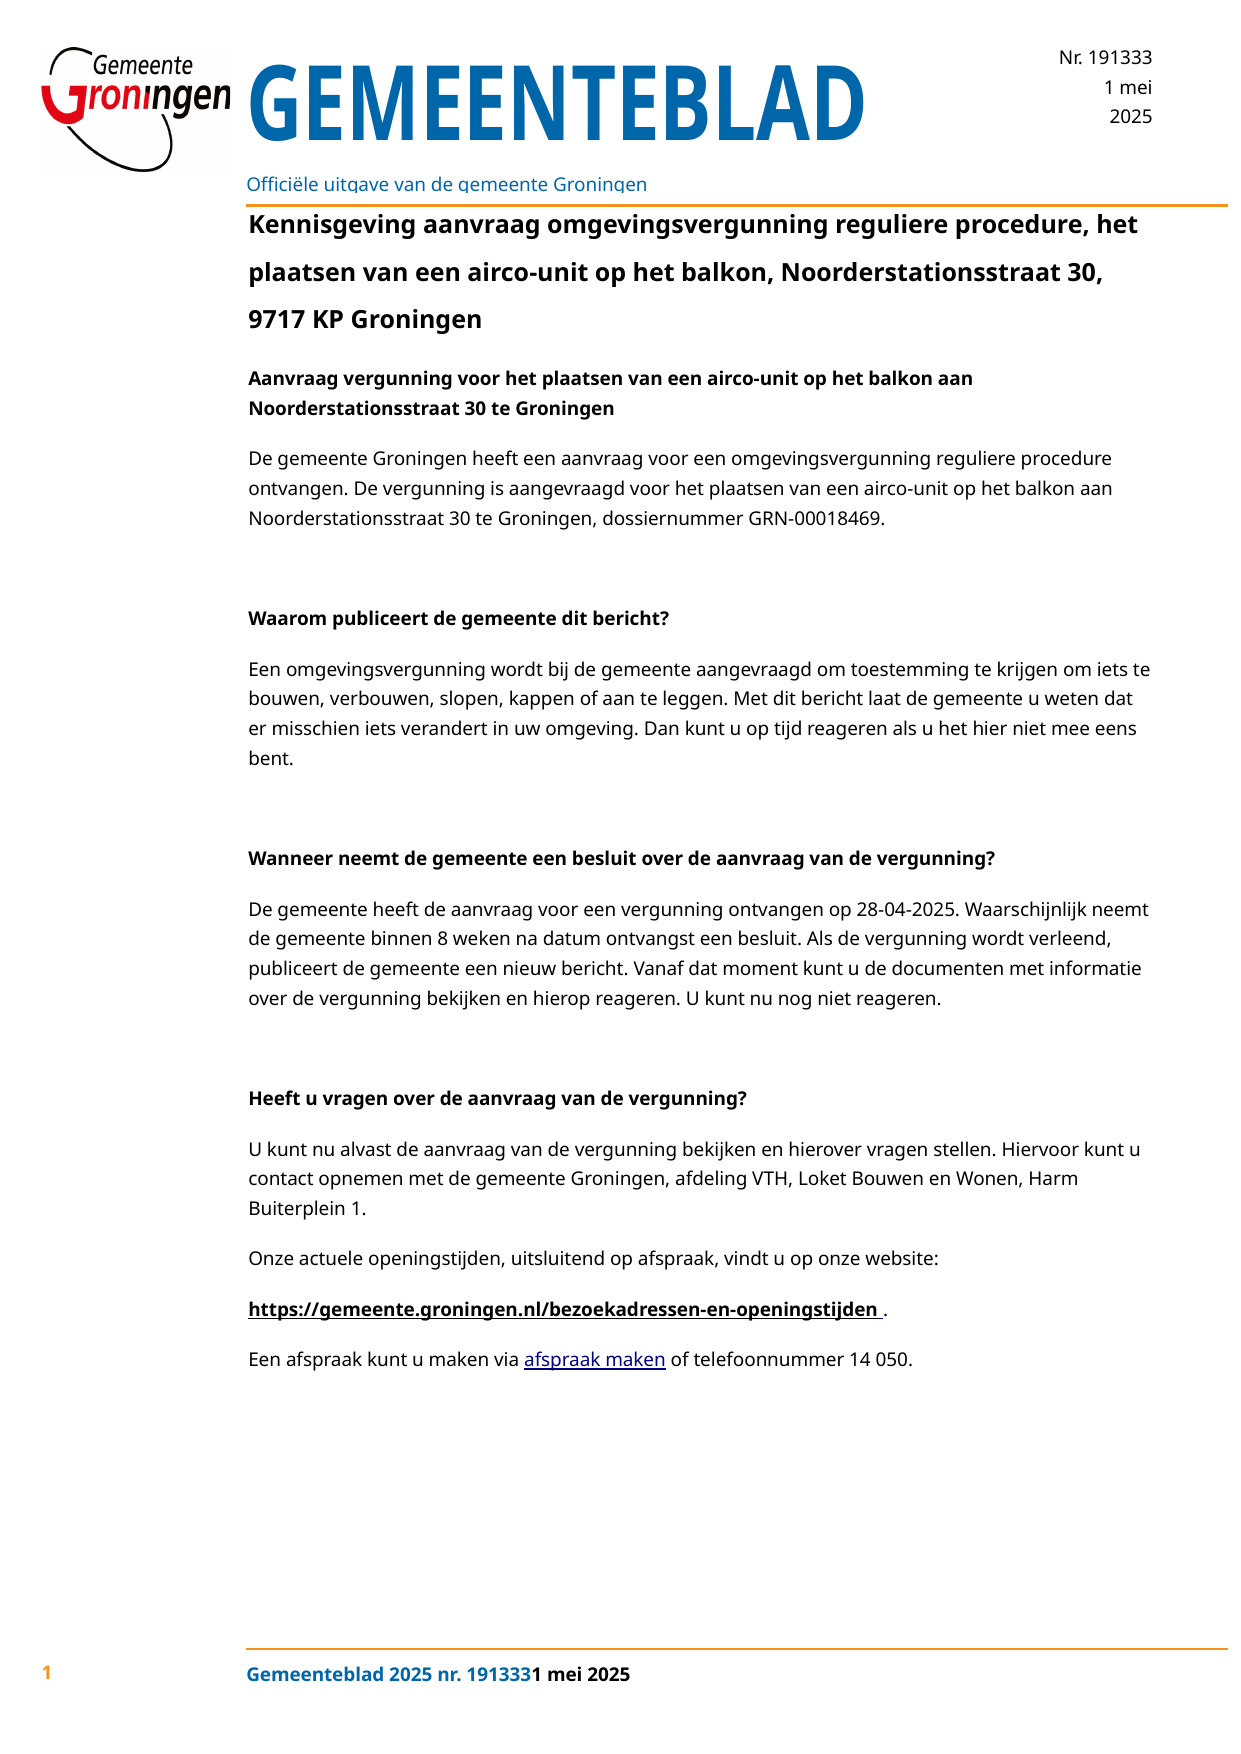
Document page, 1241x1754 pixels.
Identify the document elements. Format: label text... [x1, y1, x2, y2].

text Aanvraag vergunning voor het plaatsen van een airco-unit op het balkon aan Noorderstationsstraat 30 te Groningen [248, 366, 1152, 421]
text https://gemeente.groningen.nl/bezoekadressen-en-openingstijden . [248, 1296, 1152, 1322]
text Waarom publiceert de gemeente dit bericht? [248, 606, 1152, 631]
text Een afspraak kunt u maken via afspraak maken of telefoonnummer 14 050. [248, 1346, 1152, 1372]
text Wanneer neemt de gemeente een besluit over de aanvraag van de vergunning? [248, 846, 1152, 871]
text Kennisgeving aanvraag omgevingsvergunning reguliere procedure, het plaatsen van een airco-unit op het balkon, Noorderstationsstraat 30, 9717 KP Groningen [248, 207, 1152, 336]
text De gemeente Groningen heeft een aanvraag voor een omgevingsvergunning reguliere procedure ontvangen. De vergunning is aangevraagd voor het plaatsen van een airco-unit op het balkon aan Noorderstationsstraat 30 te Groningen, dossiernummer GRN-00018469. [248, 446, 1152, 530]
text Onze actuele openingstijden, uitsluitend op afspraak, vindt u op onze website: [248, 1246, 1152, 1271]
text De gemeente heeft de aanvraag voor een vergunning ontvangen op 28-04-2025. Waarschijnlijk neemt de gemeente binnen 8 weken na datum ontvangst een besluit. Als de vergunning wordt verleend, publiceert de gemeente een nieuw bericht. Vanaf dat moment kunt u de documenten met informatie over de vergunning bekijken en hierop reageren. U kunt nu nog niet reageren. [248, 896, 1152, 1010]
text U kunt nu alvast de aanvraag van de vergunning bekijken en hierover vragen stellen. Hiervoor kunt u contact opnemen met de gemeente Groningen, afdeling VTH, Loket Bouwen en Wonen, Harm Buiterplein 1. [248, 1136, 1152, 1221]
text Een omgevingsvergunning wordt bij de gemeente aangevraagd om toestemming te krijgen om iets te bouwen, verbouwen, slopen, kappen of aan te leggen. Met dit bericht laat de gemeente u weten dat er misschien iets verandert in uw omgeving. Dan kunt u op tijd reageren als u het hier niet mee eens bent. [248, 656, 1152, 770]
text Heeft u vragen over de aanvraag van de vergunning? [248, 1086, 1152, 1111]
picture [41, 47, 231, 172]
